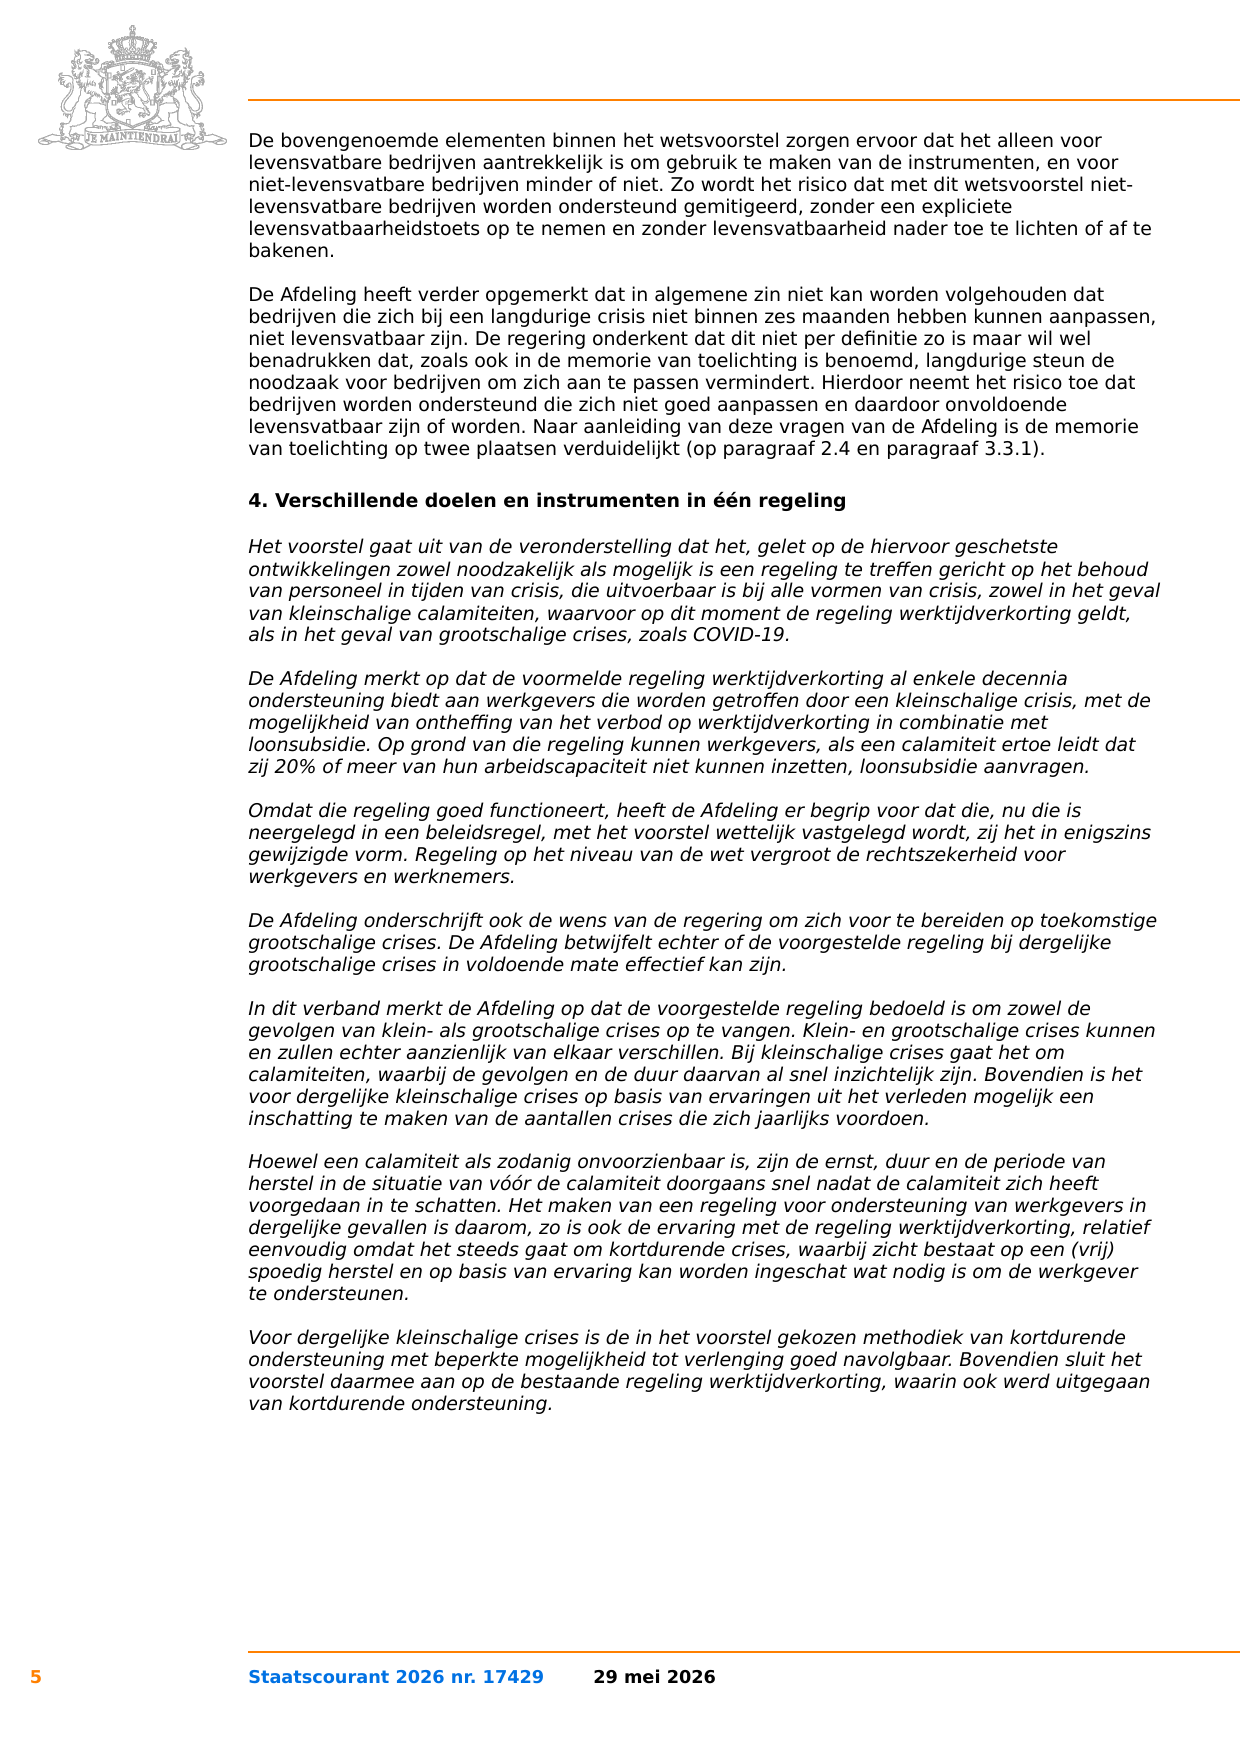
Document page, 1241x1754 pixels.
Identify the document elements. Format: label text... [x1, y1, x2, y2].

text De Afdeling heeft verder opgemerkt dat in algemene zin niet kan worden volgehouden dat bedrijven die zich bij een langdurige crisis niet binnen zes maanden hebben kunnen aanpassen, niet levensvatbaar zijn. De regering onderkent dat dit niet per definitie zo is maar wil wel benadrukken dat, zoals ook in de memorie van toelichting is benoemd, langdurige steun de noodzaak voor bedrijven om zich aan te passen vermindert. Hierdoor neemt het risico toe dat bedrijven worden ondersteund die zich niet goed aanpassen en daardoor onvoldoende levensvatbaar zijn of worden. Naar aanleiding van deze vragen van de Afdeling is de memorie van toelichting op twee plaatsen verduidelijkt (op paragraaf 2.4 en paragraaf 3.3.1). [248, 284, 1163, 459]
text De bovengenoemde elementen binnen het wetsvoorstel zorgen ervoor dat het alleen voor levensvatbare bedrijven aantrekkelijk is om gebruik te maken van de instrumenten, en voor niet-levensvatbare bedrijven minder of niet. Zo wordt het risico dat met dit wetsvoorstel niet-levensvatbare bedrijven worden ondersteund gemitigeerd, zonder een expliciete levensvatbaarheidstoets op te nemen en zonder levensvatbaarheid nader toe te lichten of af te bakenen. [248, 130, 1163, 262]
text In dit verband merkt de Afdeling op dat de voorgestelde regeling bedoeld is om zowel de gevolgen van klein- als grootschalige crises op te vangen. Klein- en grootschalige crises kunnen en zullen echter aanzienlijk van elkaar verschillen. Bij kleinschalige crises gaat het om calamiteiten, waarbij de gevolgen en de duur daarvan al snel inzichtelijk zijn. Bovendien is het voor dergelijke kleinschalige crises op basis van ervaringen uit het verleden mogelijk een inschatting te maken van de aantallen crises die zich jaarlijks voordoen. [248, 998, 1163, 1129]
text Hoewel een calamiteit als zodanig onvoorzienbaar is, zijn de ernst, duur en de periode van herstel in de situatie van vóór de calamiteit doorgaans snel nadat de calamiteit zich heeft voorgedaan in te schatten. Het maken van een regeling voor ondersteuning van werkgevers in dergelijke gevallen is daarom, zo is ook de ervaring met de regeling werktijdverkorting, relatief eenvoudig omdat het steeds gaat om kortdurende crises, waarbij zicht bestaat op een (vrij) spoedig herstel en op basis van ervaring kan worden ingeschat wat nodig is om de werkgever te ondersteunen. [248, 1151, 1163, 1305]
text Voor dergelijke kleinschalige crises is de in het voorstel gekozen methodiek van kortdurende ondersteuning met beperkte mogelijkheid tot verlenging goed navolgbaar. Bovendien sluit het voorstel daarmee aan op de bestaande regeling werktijdverkorting, waarin ook werd uitgegaan van kortdurende ondersteuning. [248, 1327, 1163, 1415]
text Omdat die regeling goed functioneert, heeft de Afdeling er begrip voor dat die, nu die is neergelegd in een beleidsregel, met het voorstel wettelijk vastgelegd wordt, zij het in enigszins gewijzigde vorm. Regeling op het niveau van de wet vergroot de rechtszekerheid voor werkgevers en werknemers. [248, 800, 1163, 888]
text De Afdeling onderschrijft ook de wens van de regering om zich voor te bereiden op toekomstige grootschalige crises. De Afdeling betwijfelt echter of de voorgestelde regeling bij dergelijke grootschalige crises in voldoende mate effectief kan zijn. [248, 910, 1163, 976]
picture [38, 25, 227, 150]
subtitle 4. Verschillende doelen en instrumenten in één regeling [248, 489, 1163, 511]
text Het voorstel gaat uit van de veronderstelling dat het, gelet op de hiervoor geschetste ontwikkelingen zowel noodzakelijk als mogelijk is een regeling te treffen gericht op het behoud van personeel in tijden van crisis, die uitvoerbaar is bij alle vormen van crisis, zowel in het geval van kleinschalige calamiteiten, waarvoor op dit moment de regeling werktijdverkorting geldt, als in het geval van grootschalige crises, zoals COVID-19. [248, 536, 1163, 646]
text De Afdeling merkt op dat de voormelde regeling werktijdverkorting al enkele decennia ondersteuning biedt aan werkgevers die worden getroffen door een kleinschalige crisis, met de mogelijkheid van ontheffing van het verbod op werktijdverkorting in combinatie met loonsubsidie. Op grond van die regeling kunnen werkgevers, als een calamiteit ertoe leidt dat zij 20% of meer van hun arbeidscapaciteit niet kunnen inzetten, loonsubsidie aanvragen. [248, 668, 1163, 778]
